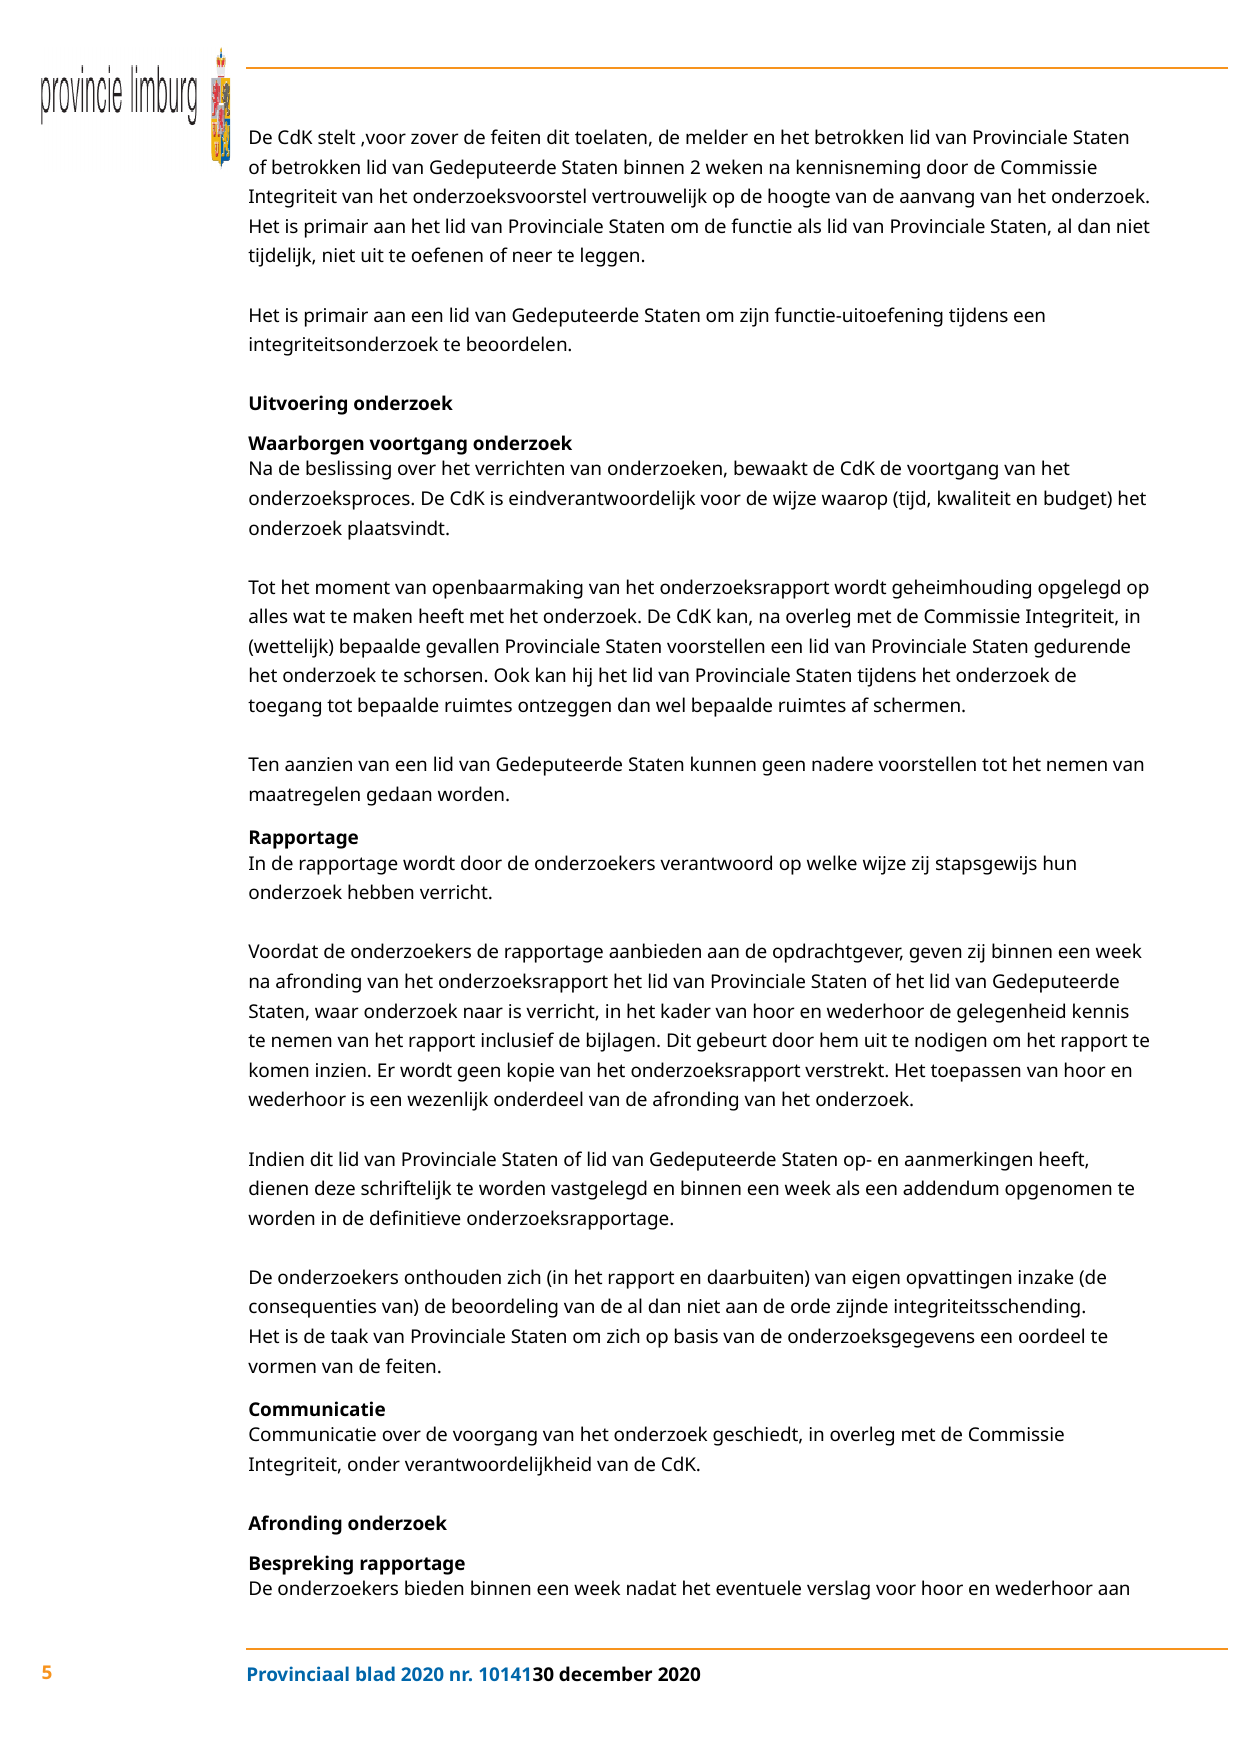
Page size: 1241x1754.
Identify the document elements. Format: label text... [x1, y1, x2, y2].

text Ten aanzien van een lid van Gedeputeerde Staten kunnen geen nadere voorstellen tot het nemen van maatregelen gedaan worden. [248, 751, 1152, 807]
text Het is primair aan een lid van Gedeputeerde Staten om zijn functie-uitoefening tijdens een integriteitsonderzoek te beoordelen. [248, 302, 1152, 357]
text Na de beslissing over het verrichten van onderzoeken, bewaakt de CdK de voortgang van het onderzoeksproces. De CdK is eindverantwoordelijk voor de wijze waarop (tijd, kwaliteit en budget) het onderzoek plaatsvindt. [248, 456, 1152, 541]
text Communicatie [248, 1396, 1152, 1422]
text Het is primair aan het lid van Provinciale Staten om de functie als lid van Provinciale Staten, al dan niet tijdelijk, niet uit te oefenen of neer te leggen. [248, 213, 1152, 268]
text Rapportage [248, 824, 1152, 850]
text Uitvoering onderzoek [248, 391, 1152, 416]
text De CdK stelt ,voor zover de feiten dit toelaten, de melder en het betrokken lid van Provinciale Staten of betrokken lid van Gedeputeerde Staten binnen 2 weken na kennisneming door de Commissie Integriteit van het onderzoeksvoorstel vertrouwelijk op de hoogte van de aanvang van het onderzoek. [248, 124, 1152, 209]
text Afronding onderzoek [248, 1510, 1152, 1536]
text De onderzoekers onthouden zich (in het rapport en daarbuiten) van eigen opvattingen inzake (de consequenties van) de beoordeling van de al dan niet aan de orde zijnde integriteitsschending. [248, 1264, 1152, 1319]
text In de rapportage wordt door de onderzoekers verantwoord op welke wijze zij stapsgewijs hun onderzoek hebben verricht. [248, 850, 1152, 905]
picture [41, 47, 231, 172]
text Voordat de onderzoekers de rapportage aanbieden aan de opdrachtgever, geven zij binnen een week na afronding van het onderzoeksrapport het lid van Provinciale Staten of het lid van Gedeputeerde Staten, waar onderzoek naar is verricht, in het kader van hoor en wederhoor de gelegenheid kennis te nemen van het rapport inclusief de bijlagen. Dit gebeurt door hem uit te nodigen om het rapport te komen inzien. Er wordt geen kopie van het onderzoeksrapport verstrekt. Het toepassen van hoor en wederhoor is een wezenlijk onderdeel van de afronding van het onderzoek. [248, 939, 1152, 1112]
text Tot het moment van openbaarmaking van het onderzoeksrapport wordt geheimhouding opgelegd op alles wat te maken heeft met het onderzoek. De CdK kan, na overleg met de Commissie Integriteit, in (wettelijk) bepaalde gevallen Provinciale Staten voorstellen een lid van Provinciale Staten gedurende het onderzoek te schorsen. Ook kan hij het lid van Provinciale Staten tijdens het onderzoek de toegang tot bepaalde ruimtes ontzeggen dan wel bepaalde ruimtes af schermen. [248, 574, 1152, 718]
text Het is de taak van Provinciale Staten om zich op basis van de onderzoeksgegevens een oordeel te vormen van de feiten. [248, 1323, 1152, 1378]
text Bespreking rapportage [248, 1550, 1152, 1575]
text Waarborgen voortgang onderzoek [248, 430, 1152, 456]
text De onderzoekers bieden binnen een week nadat het eventuele verslag voor hoor en wederhoor aan [248, 1575, 1152, 1601]
text Communicatie over de voorgang van het onderzoek geschiedt, in overleg met de Commissie Integriteit, onder verantwoordelijkheid van de CdK. [248, 1422, 1152, 1477]
text Indien dit lid van Provinciale Staten of lid van Gedeputeerde Staten op- en aanmerkingen heeft, dienen deze schriftelijk te worden vastgelegd en binnen een week als een addendum opgenomen te worden in de definitieve onderzoeksrapportage. [248, 1146, 1152, 1231]
